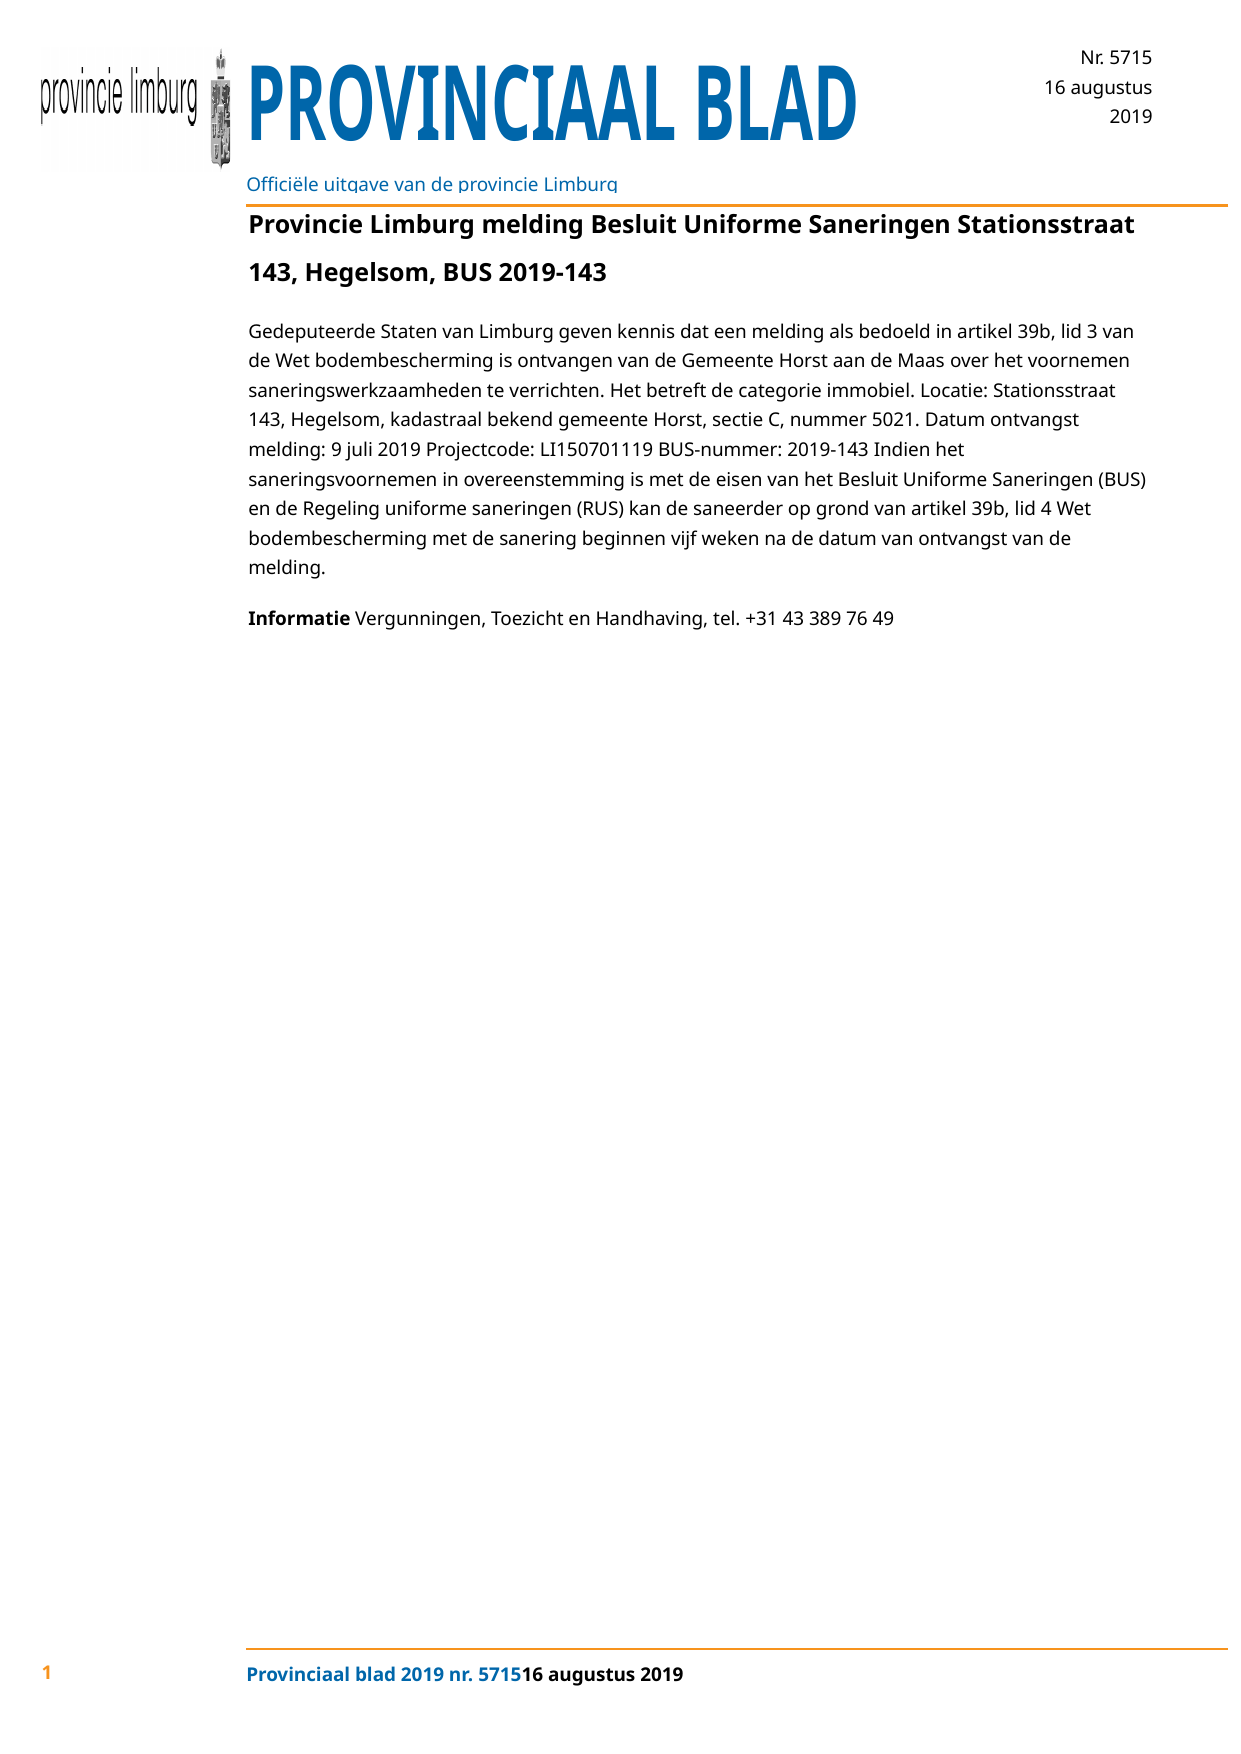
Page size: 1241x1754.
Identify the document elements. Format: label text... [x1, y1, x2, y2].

text Gedeputeerde Staten van Limburg geven kennis dat een melding als bedoeld in artikel 39b, lid 3 van de Wet bodembescherming is ontvangen van de Gemeente Horst aan de Maas over het voornemen saneringswerkzaamheden te verrichten. Het betreft de categorie immobiel. Locatie: Stationsstraat 143, Hegelsom, kadastraal bekend gemeente Horst, sectie C, nummer 5021. Datum ontvangst melding: 9 juli 2019 Projectcode: LI150701119 BUS-nummer: 2019-143 Indien het saneringsvoornemen in overeenstemming is met de eisen van het Besluit Uniforme Saneringen (BUS) en de Regeling uniforme saneringen (RUS) kan de saneerder op grond van artikel 39b, lid 4 Wet bodembescherming met de sanering beginnen vijf weken na de datum van ontvangst van de melding. [248, 318, 1152, 580]
text Informatie Vergunningen, Toezicht en Handhaving, tel. +31 43 389 76 49 [248, 605, 1152, 631]
picture [41, 47, 231, 172]
text Provincie Limburg melding Besluit Uniforme Saneringen Stationsstraat 143, Hegelsom, BUS 2019-143 [248, 207, 1152, 288]
